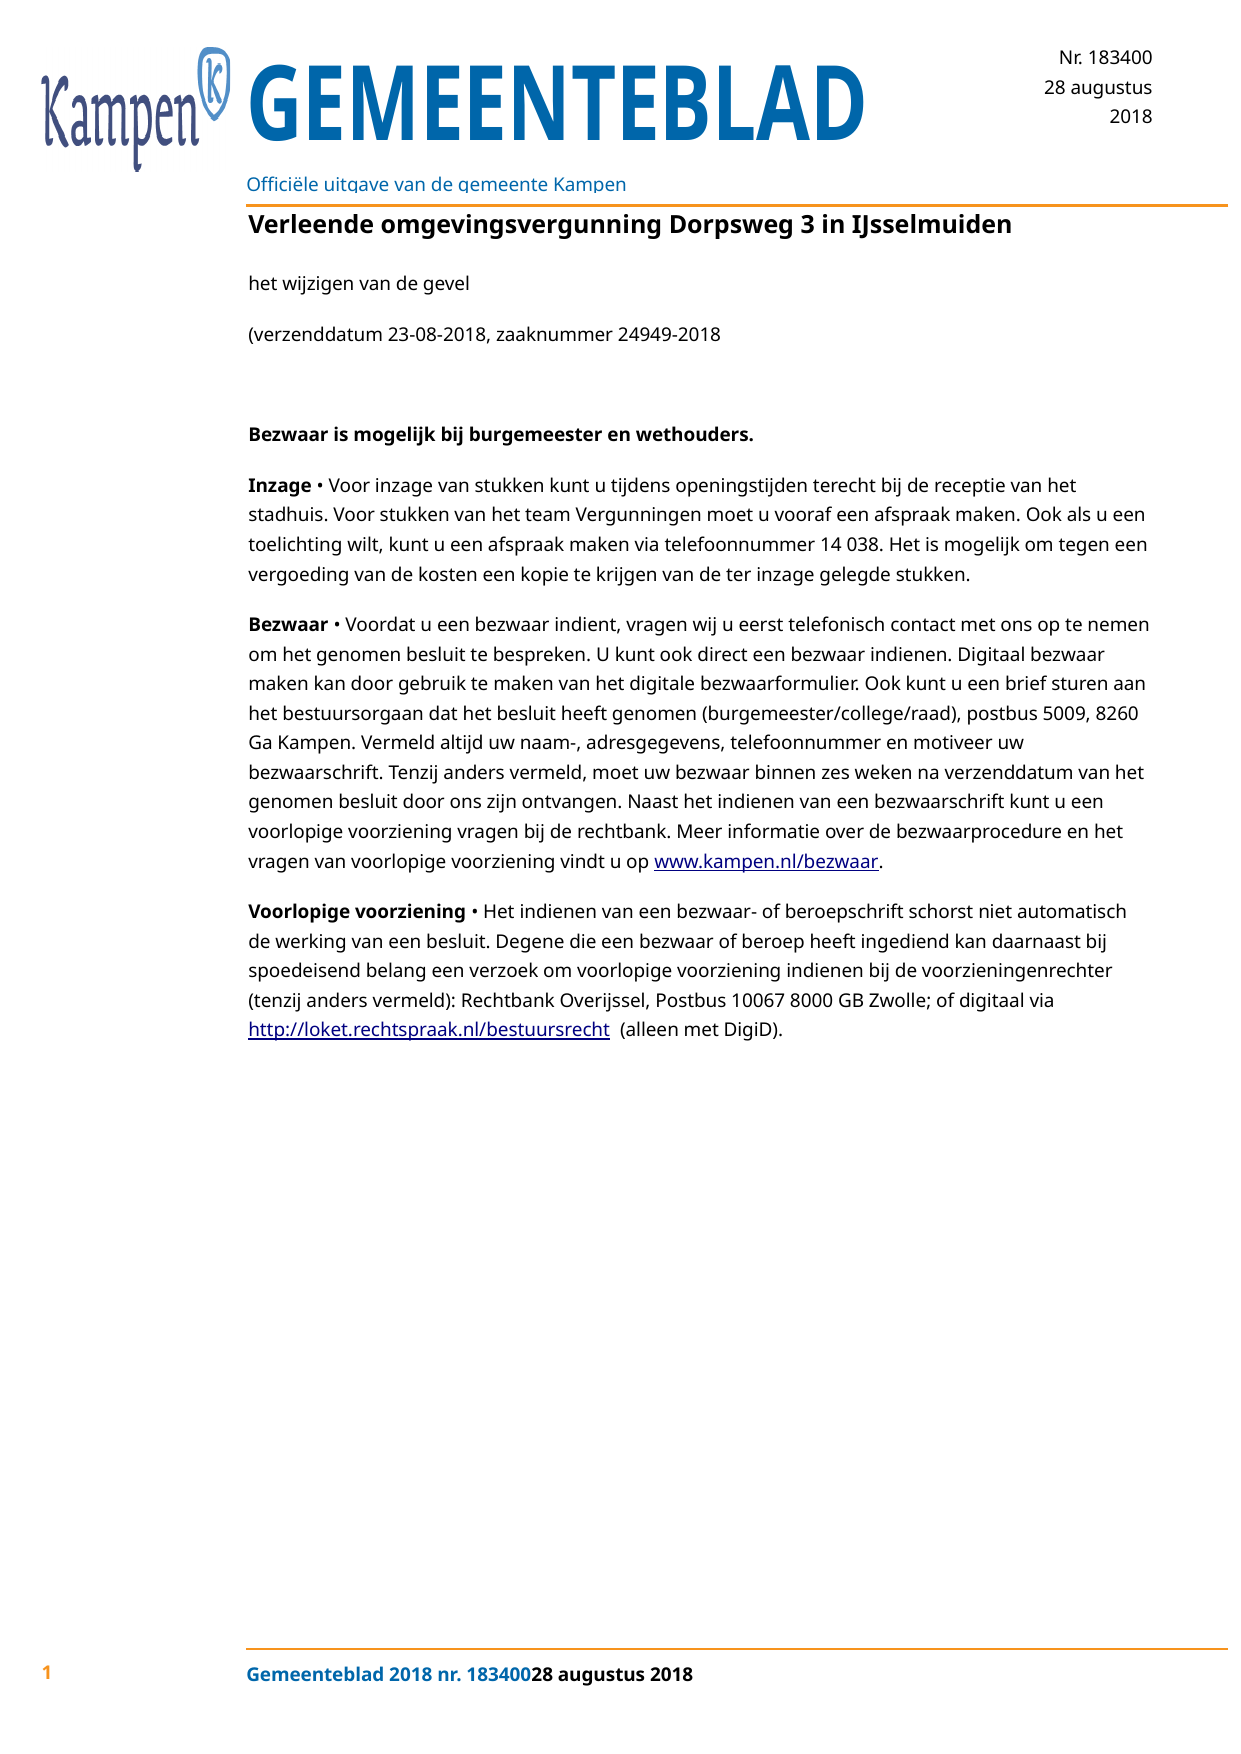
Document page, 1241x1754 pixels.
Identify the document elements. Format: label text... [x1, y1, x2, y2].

text Bezwaar is mogelijk bij burgemeester en wethouders. [248, 422, 1152, 447]
text Bezwaar • Voordat u een bezwaar indient, vragen wij u eerst telefonisch contact met ons op te nemen om het genomen besluit te bespreken. U kunt ook direct een bezwaar indienen. Digitaal bezwaar maken kan door gebruik te maken van het digitale bezwaarformulier. Ook kunt u een brief sturen aan het bestuursorgaan dat het besluit heeft genomen (burgemeester/college/raad), postbus 5009, 8260 Ga Kampen. Vermeld altijd uw naam-, adresgegevens, telefoonnummer en motiveer uw bezwaarschrift. Tenzij anders vermeld, moet uw bezwaar binnen zes weken na verzenddatum van het genomen besluit door ons zijn ontvangen. Naast het indienen van een bezwaarschrift kunt u een voorlopige voorziening vragen bij de rechtbank. Meer informatie over de bezwaarprocedure en het vragen van voorlopige voorziening vindt u op www.kampen.nl/bezwaar. [248, 611, 1152, 873]
text Verleende omgevingsvergunning Dorpsweg 3 in IJsselmuiden [248, 207, 1152, 241]
picture [41, 47, 231, 172]
text Voorlopige voorziening • Het indienen van een bezwaar- of beroepschrift schorst niet automatisch de werking van een besluit. Degene die een bezwaar of beroep heeft ingediend kan daarnaast bij spoedeisend belang een verzoek om voorlopige voorziening indienen bij de voorzieningenrechter (tenzij anders vermeld): Rechtbank Overijssel, Postbus 10067 8000 GB Zwolle; of digitaal via http://loket.rechtspraak.nl/bestuursrecht (alleen met DigiD). [248, 898, 1152, 1042]
text Inzage • Voor inzage van stukken kunt u tijdens openingstijden terecht bij de receptie van het stadhuis. Voor stukken van het team Vergunningen moet u vooraf een afspraak maken. Ook als u een toelichting wilt, kunt u een afspraak maken via telefoonnummer 14 038. Het is mogelijk om tegen een vergoeding van de kosten een kopie te krijgen van de ter inzage gelegde stukken. [248, 472, 1152, 586]
text (verzenddatum 23-08-2018, zaaknummer 24949-2018 [248, 321, 1152, 346]
text het wijzigen van de gevel [248, 270, 1152, 296]
